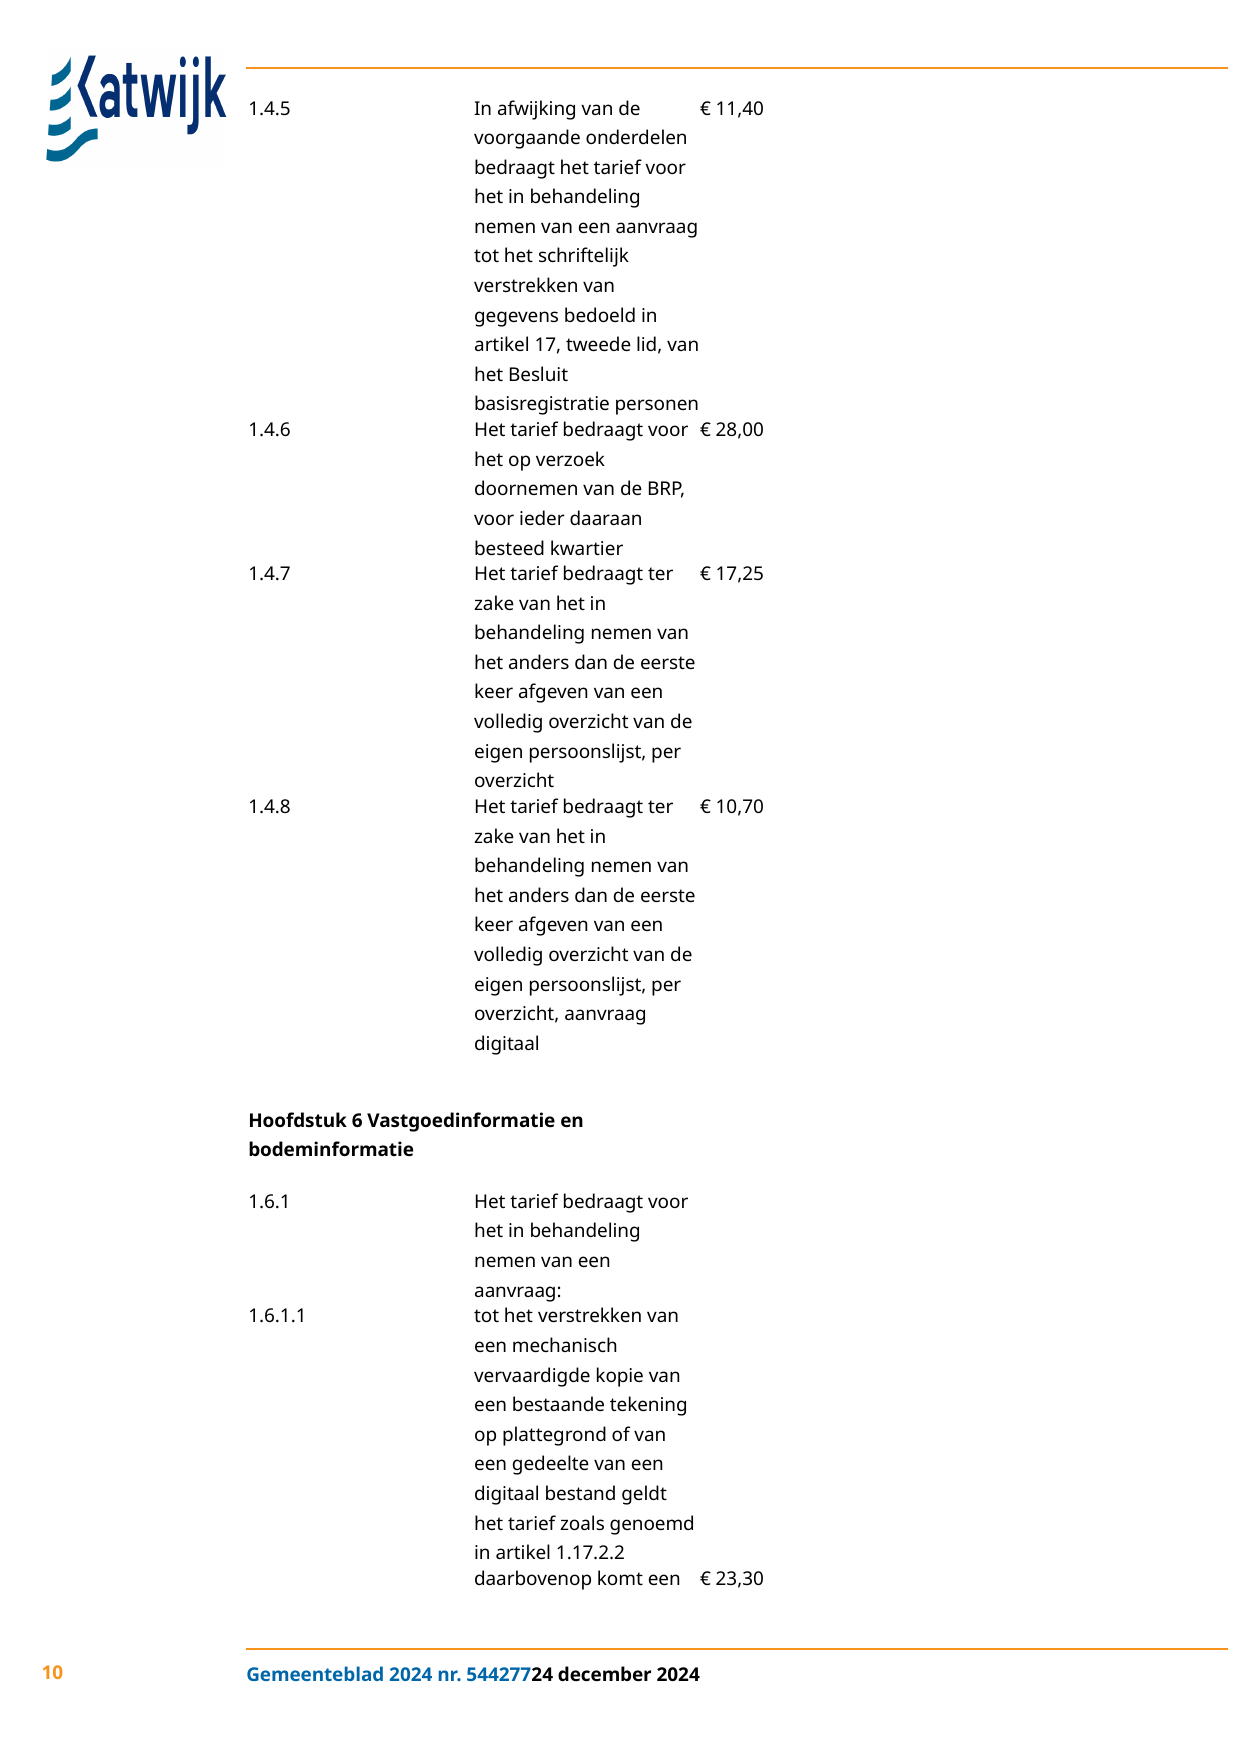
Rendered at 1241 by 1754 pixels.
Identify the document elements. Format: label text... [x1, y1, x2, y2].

table_cell [248, 1081, 474, 1107]
table_cell 1.6.1 [248, 1188, 474, 1303]
table_cell [248, 1056, 474, 1081]
table_cell tot het verstrekken van een mechanisch vervaardigde kopie van een bestaande tekening op plattegrond of van een gedeelte van een digitaal bestand geldt het tarief zoals genoemd in artikel 1.17.2.2 [474, 1303, 700, 1565]
table_cell Het tarief bedraagt ter zake van het in behandeling nemen van het anders dan de eerste keer afgeven van een volledig overzicht van de eigen persoonslijst, per overzicht [474, 560, 700, 793]
table_cell Het tarief bedraagt ter zake van het in behandeling nemen van het anders dan de eerste keer afgeven van een volledig overzicht van de eigen persoonslijst, per overzicht, aanvraag digitaal [474, 793, 700, 1056]
table_cell [700, 1056, 926, 1081]
table_cell 1.4.8 [248, 793, 474, 1056]
table_cell [248, 1565, 474, 1591]
table_cell € 11,40 [700, 95, 926, 416]
table_cell Het tarief bedraagt voor het op verzoek doornemen van de BRP, voor ieder daaraan besteed kwartier [474, 416, 700, 560]
table_cell [248, 1163, 474, 1188]
table_cell Hoofdstuk 6 Vastgoedinformatie en bodeminformatie [248, 1107, 700, 1162]
table_cell 1.6.1.1 [248, 1303, 474, 1565]
table_cell [700, 1303, 926, 1565]
picture [41, 47, 231, 172]
table_cell 1.4.5 [248, 95, 474, 416]
table_cell [700, 1163, 926, 1188]
table_cell [700, 1081, 926, 1107]
table_cell In afwijking van de voorgaande onderdelen bedraagt het tarief voor het in behandeling nemen van een aanvraag tot het schriftelijk verstrekken van gegevens bedoeld in artikel 17, tweede lid, van het Besluit basisregistratie personen [474, 95, 700, 416]
table_cell [474, 1081, 700, 1107]
table_cell 1.4.6 [248, 416, 474, 560]
table_cell € 28,00 [700, 416, 926, 560]
table_cell 1.4.7 [248, 560, 474, 793]
table_cell € 10,70 [700, 793, 926, 1056]
table_cell [474, 1056, 700, 1081]
table_cell € 17,25 [700, 560, 926, 793]
table_cell [474, 1163, 700, 1188]
table_cell daarbovenop komt een [474, 1565, 700, 1591]
table_cell Het tarief bedraagt voor het in behandeling nemen van een aanvraag: [474, 1188, 700, 1303]
table_cell [700, 1107, 926, 1162]
table_cell € 23,30 [700, 1565, 926, 1591]
table_cell [700, 1188, 926, 1303]
